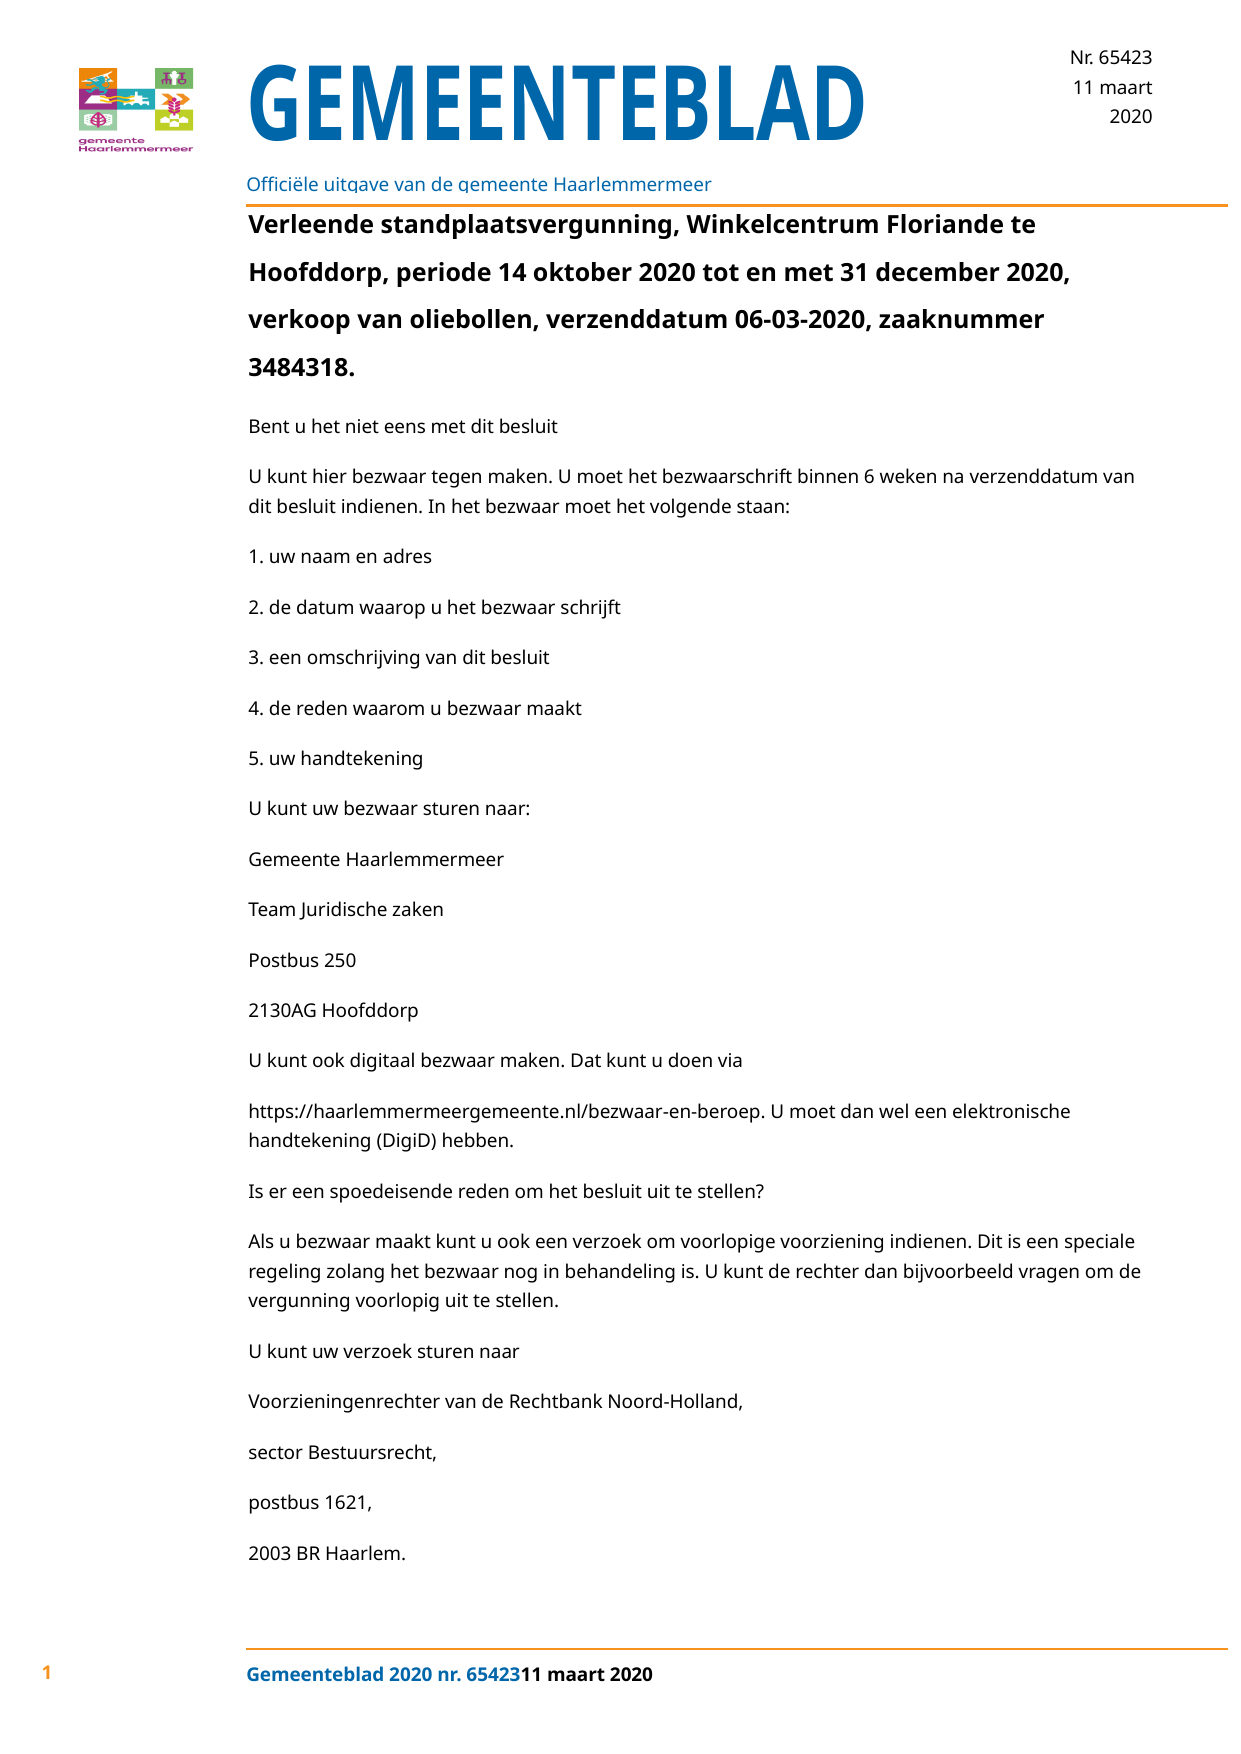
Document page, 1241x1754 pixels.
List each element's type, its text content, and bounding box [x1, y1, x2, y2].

text U kunt uw verzoek sturen naar [248, 1338, 1152, 1364]
text U kunt uw bezwaar sturen naar: [248, 796, 1152, 821]
picture [41, 47, 231, 172]
text sector Bestuursrecht, [248, 1439, 1152, 1465]
text 1. uw naam en adres [248, 543, 1152, 569]
text 5. uw handtekening [248, 745, 1152, 771]
text Is er een spoedeisende reden om het besluit uit te stellen? [248, 1178, 1152, 1204]
text Gemeente Haarlemmermeer [248, 846, 1152, 872]
text 2003 BR Haarlem. [248, 1540, 1152, 1566]
text 2130AG Hoofddorp [248, 997, 1152, 1023]
text U kunt hier bezwaar tegen maken. U moet het bezwaarschrift binnen 6 weken na verzenddatum van dit besluit indienen. In het bezwaar moet het volgende staan: [248, 463, 1152, 519]
text Als u bezwaar maakt kunt u ook een verzoek om voorlopige voorziening indienen. Dit is een speciale regeling zolang het bezwaar nog in behandeling is. U kunt de rechter dan bijvoorbeeld vragen om de vergunning voorlopig uit te stellen. [248, 1228, 1152, 1313]
text U kunt ook digitaal bezwaar maken. Dat kunt u doen via [248, 1048, 1152, 1073]
text 2. de datum waarop u het bezwaar schrijft [248, 594, 1152, 620]
text Voorzieningenrechter van de Rechtbank Noord-Holland, [248, 1388, 1152, 1414]
text 3. een omschrijving van dit besluit [248, 644, 1152, 670]
text Bent u het niet eens met dit besluit [248, 413, 1152, 439]
text 4. de reden waarom u bezwaar maakt [248, 695, 1152, 721]
text postbus 1621, [248, 1489, 1152, 1515]
text https://haarlemmermeergemeente.nl/bezwaar-en-beroep. U moet dan wel een elektronische handtekening (DigiD) hebben. [248, 1098, 1152, 1153]
text Verleende standplaatsvergunning, Winkelcentrum Floriande te Hoofddorp, periode 14 oktober 2020 tot en met 31 december 2020, verkoop van oliebollen, verzenddatum 06-03-2020, zaaknummer 3484318. [248, 207, 1152, 384]
text Postbus 250 [248, 947, 1152, 973]
text Team Juridische zaken [248, 896, 1152, 922]
